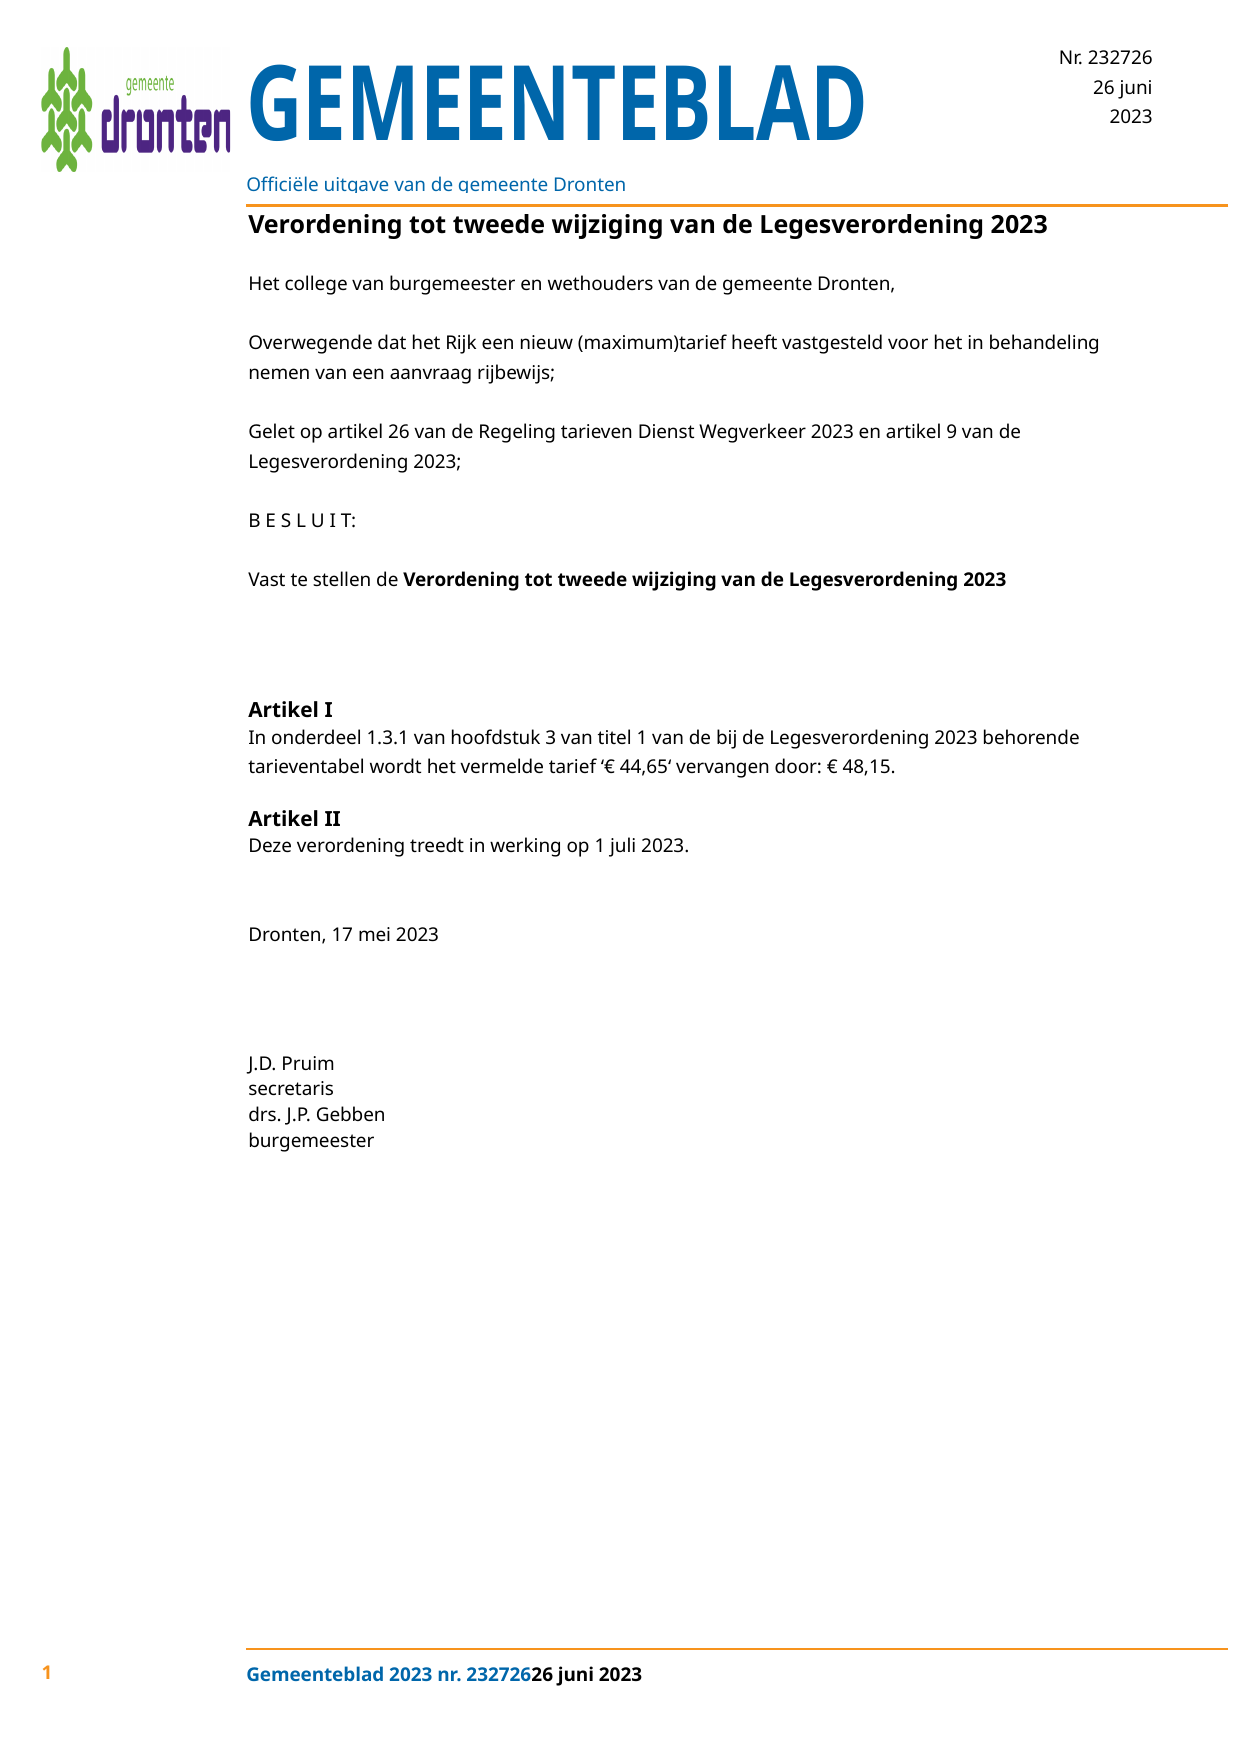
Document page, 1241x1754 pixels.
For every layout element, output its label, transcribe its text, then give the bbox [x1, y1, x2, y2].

text secretaris [248, 1075, 1152, 1101]
picture [41, 47, 231, 172]
text Deze verordening treedt in werking op 1 juli 2023. [248, 832, 1152, 858]
text Overwegende dat het Rijk een nieuw (maximum)tarief heeft vastgesteld voor het in behandeling nemen van een aanvraag rijbewijs; [248, 329, 1152, 385]
text burgemeester [248, 1127, 1152, 1153]
text Artikel I [248, 695, 1152, 724]
text drs. J.P. Gebben [248, 1101, 1152, 1127]
text Artikel II [248, 804, 1152, 832]
text Het college van burgemeester en wethouders van de gemeente Dronten, [248, 270, 1152, 296]
text Gelet op artikel 26 van de Regeling tarieven Dienst Wegverkeer 2023 en artikel 9 van de Legesverordening 2023; [248, 418, 1152, 473]
text In onderdeel 1.3.1 van hoofdstuk 3 van titel 1 van de bij de Legesverordening 2023 behorende tarieventabel wordt het vermelde tarief ‘€ 44,65‘ vervangen door: € 48,15. [248, 724, 1152, 779]
text B E S L U I T: [248, 507, 1152, 533]
text Verordening tot tweede wijziging van de Legesverordening 2023 [248, 207, 1152, 241]
text J.D. Pruim [248, 1050, 1152, 1075]
text Dronten, 17 mei 2023 [248, 921, 1152, 947]
text Vast te stellen de Verordening tot tweede wijziging van de Legesverordening 2023 [248, 566, 1152, 592]
